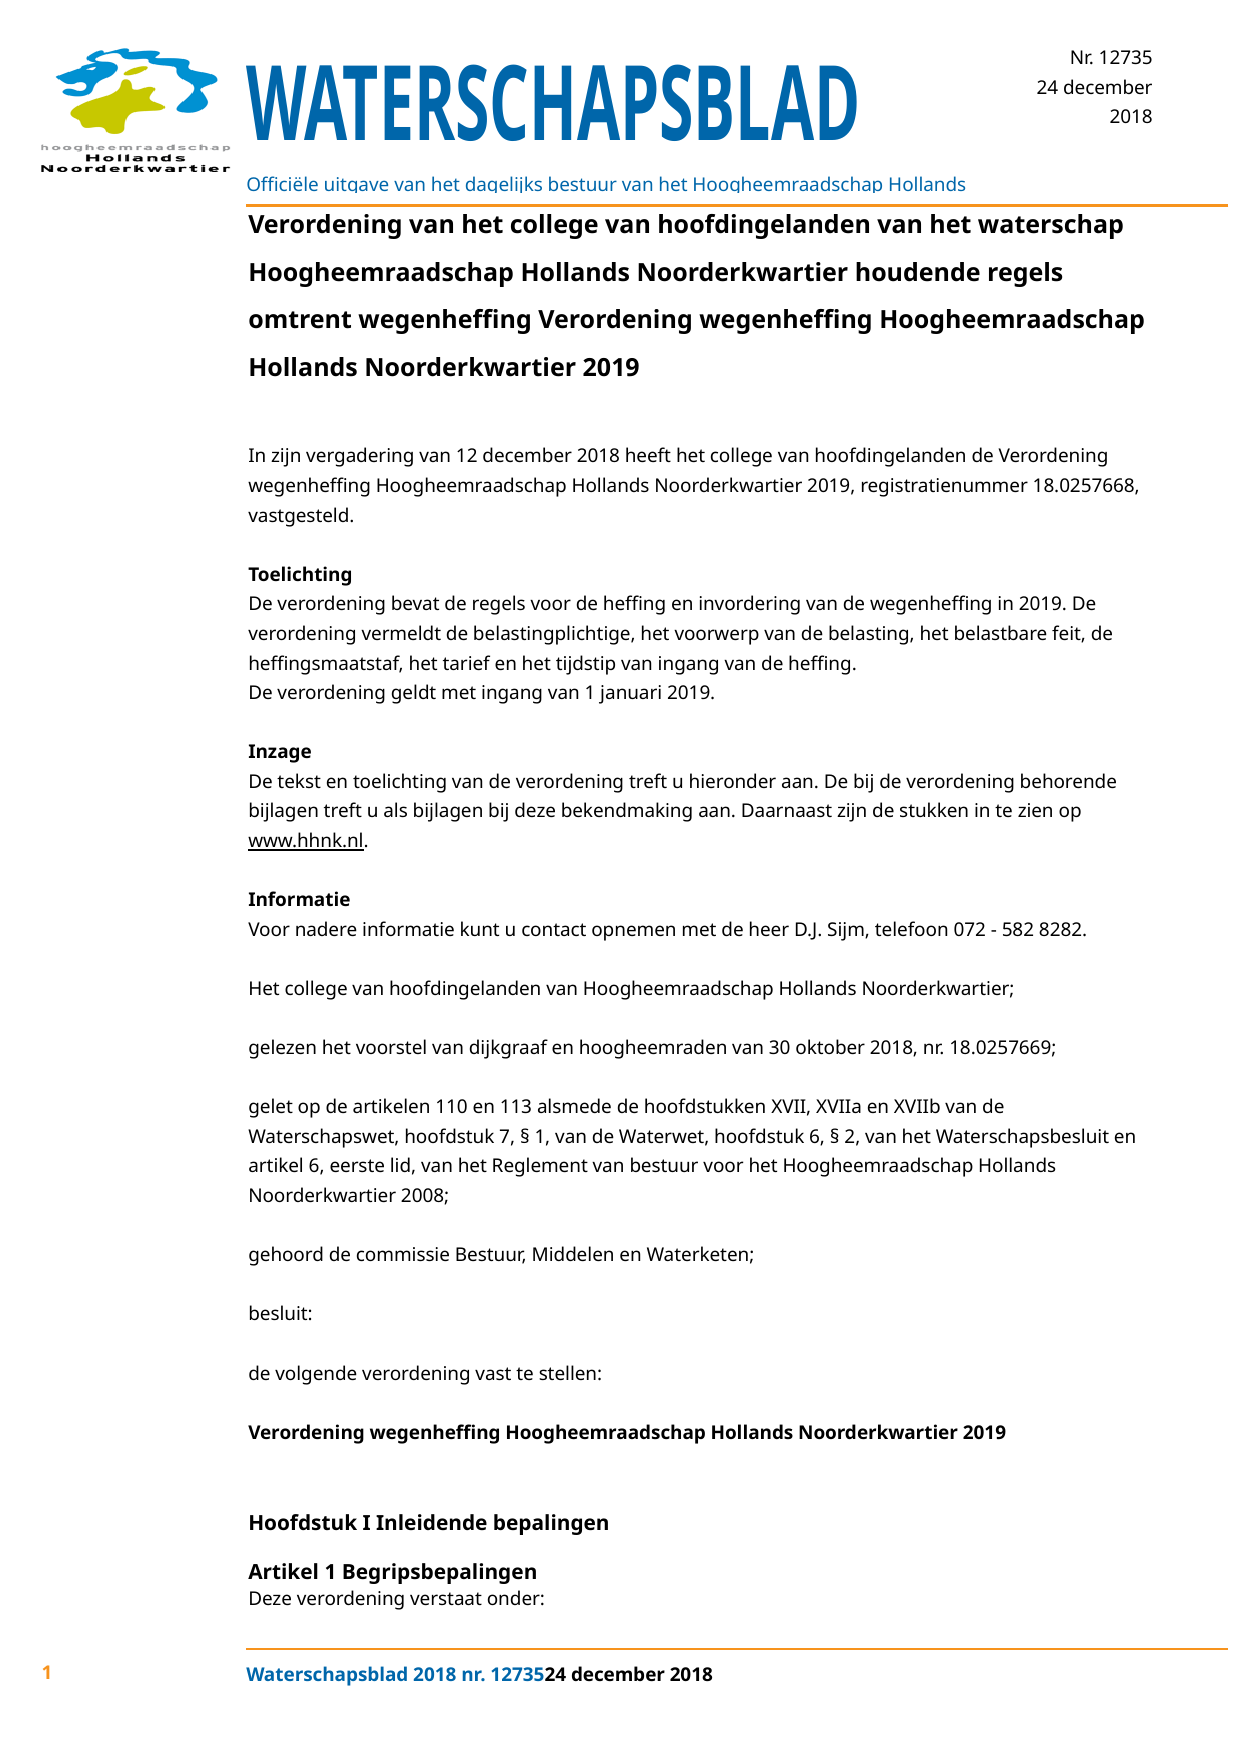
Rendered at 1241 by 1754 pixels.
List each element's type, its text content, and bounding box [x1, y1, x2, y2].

text Hoofdstuk I Inleidende bepalingen [248, 1508, 1152, 1536]
text Deze verordening verstaat onder: [248, 1585, 1152, 1611]
text Toelichting [248, 561, 1152, 587]
text Voor nadere informatie kunt u contact opnemen met de heer D.J. Sijm, telefoon 072 - 582 8282. [248, 916, 1152, 942]
text De verordening bevat de regels voor de heffing en invordering van de wegenheffing in 2019. De verordening vermeldt de belastingplichtige, het voorwerp van de belasting, het belastbare feit, de heffingsmaatstaf, het tarief en het tijdstip van ingang van de heffing. [248, 591, 1152, 676]
text De tekst en toelichting van de verordening treft u hieronder aan. De bij de verordening behorende bijlagen treft u als bijlagen bij deze bekendmaking aan. Daarnaast zijn de stukken in te zien op www.hhnk.nl. [248, 768, 1152, 853]
text Verordening van het college van hoofdingelanden van het waterschap Hoogheemraadschap Hollands Noorderkwartier houdende regels omtrent wegenheffing Verordening wegenheffing Hoogheemraadschap Hollands Noorderkwartier 2019 [248, 207, 1152, 384]
text gelet op de artikelen 110 en 113 alsmede de hoofdstukken XVII, XVIIa en XVIIb van de Waterschapswet, hoofdstuk 7, § 1, van de Waterwet, hoofdstuk 6, § 2, van het Waterschapsbesluit en artikel 6, eerste lid, van het Reglement van bestuur voor het Hoogheemraadschap Hollands Noorderkwartier 2008; [248, 1093, 1152, 1208]
text gelezen het voorstel van dijkgraaf en hoogheemraden van 30 oktober 2018, nr. 18.0257669; [248, 1034, 1152, 1060]
text Artikel 1 Begripsbepalingen [248, 1557, 1152, 1585]
text Inzage [248, 738, 1152, 764]
text Informatie [248, 886, 1152, 912]
text gehoord de commissie Bestuur, Middelen en Waterketen; [248, 1241, 1152, 1267]
picture [41, 47, 231, 172]
text In zijn vergadering van 12 december 2018 heeft het college van hoofdingelanden de Verordening wegenheffing Hoogheemraadschap Hollands Noorderkwartier 2019, registratienummer 18.0257668, vastgesteld. [248, 443, 1152, 528]
text Verordening wegenheffing Hoogheemraadschap Hollands Noorderkwartier 2019 [248, 1419, 1152, 1445]
text Het college van hoofdingelanden van Hoogheemraadschap Hollands Noorderkwartier; [248, 975, 1152, 1001]
text De verordening geldt met ingang van 1 januari 2019. [248, 679, 1152, 705]
text besluit: [248, 1301, 1152, 1326]
text de volgende verordening vast te stellen: [248, 1360, 1152, 1386]
